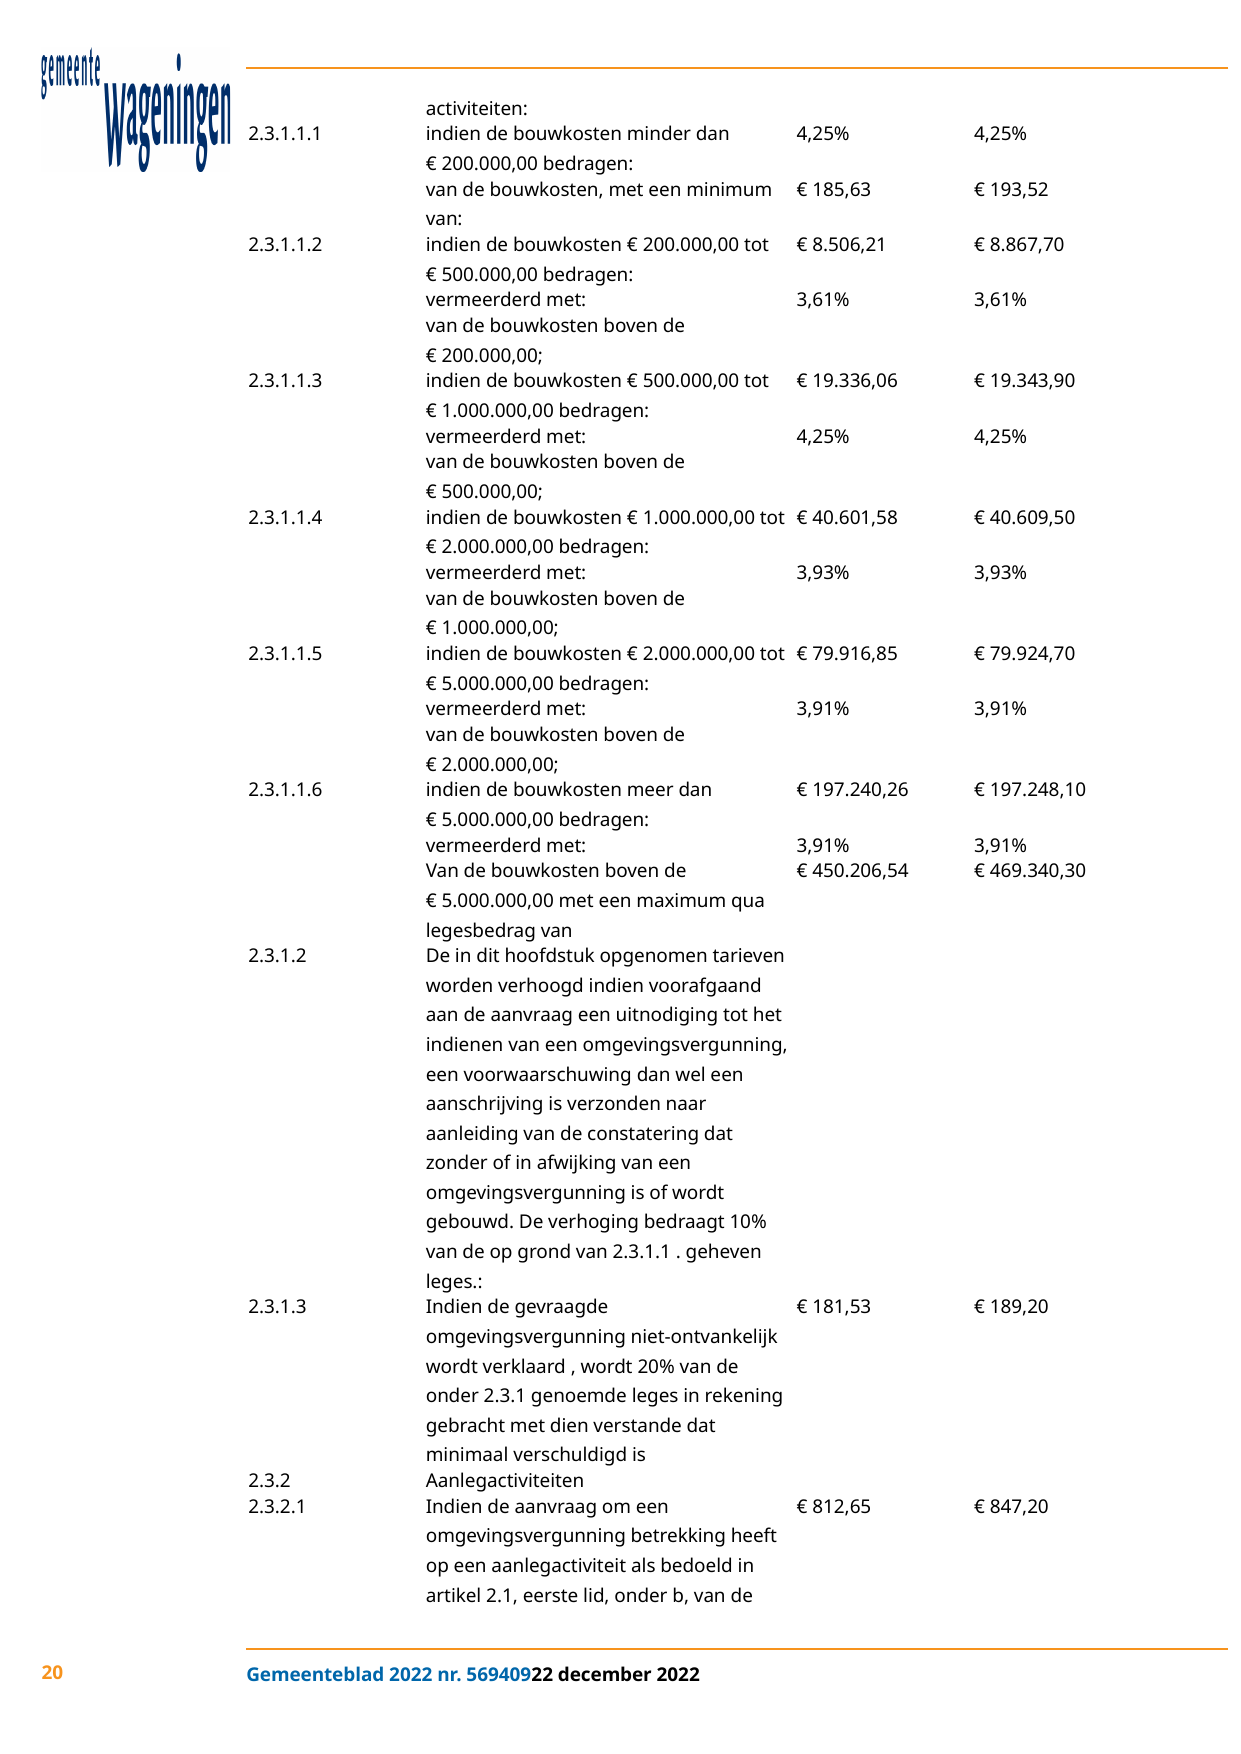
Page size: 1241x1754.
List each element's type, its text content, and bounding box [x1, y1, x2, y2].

table_cell 2.3.1.1.3 [248, 368, 426, 423]
picture [41, 47, 231, 172]
table_cell [974, 721, 1152, 777]
table_cell [248, 95, 426, 121]
table_cell vermeerderd met: [426, 696, 796, 721]
table_cell € 8.867,70 [974, 231, 1152, 286]
table_cell 2.3.1.1.2 [248, 231, 426, 286]
table_cell [248, 559, 426, 585]
table_cell [248, 423, 426, 448]
table_cell € 79.924,70 [974, 640, 1152, 696]
table_cell 2.3.1.1.1 [248, 121, 426, 176]
table_cell 3,61% [796, 286, 974, 312]
table_cell 2.3.1.3 [248, 1294, 426, 1467]
table_cell 2.3.1.1.6 [248, 777, 426, 832]
table_cell € 812,65 [796, 1493, 974, 1607]
table_cell De in dit hoofdstuk opgenomen tarieven worden verhoogd indien voorafgaand aan de aanvraag een uitnodiging tot het indienen van een omgevingsvergunning, een voorwaarschuwing dan wel een aanschrijving is verzonden naar aanleiding van de constatering dat zonder of in afwijking van een omgevingsvergunning is of wordt gebouwd. De verhoging bedraagt 10% van de op grond van 2.3.1.1 . geheven leges.: [426, 943, 796, 1294]
table_cell [796, 95, 974, 121]
table_cell Indien de gevraagde omgevingsvergunning niet-ontvankelijk wordt verklaard , wordt 20% van de onder 2.3.1 genoemde leges in rekening gebracht met dien verstande dat minimaal verschuldigd is [426, 1294, 796, 1467]
table_cell 2.3.1.1.4 [248, 504, 426, 559]
table_cell 2.3.2 [248, 1467, 426, 1493]
table_cell vermeerderd met: [426, 832, 796, 858]
table_cell [796, 1467, 974, 1493]
table_cell 2.3.1.1.5 [248, 640, 426, 696]
table_cell [974, 449, 1152, 504]
table_cell 4,25% [974, 423, 1152, 448]
table_cell Indien de aanvraag om een omgevingsvergunning betrekking heeft op een aanlegactiviteit als bedoeld in artikel 2.1, eerste lid, onder b, van de [426, 1493, 796, 1607]
table_cell [974, 1467, 1152, 1493]
table_cell € 189,20 [974, 1294, 1152, 1467]
table_cell [974, 585, 1152, 640]
table_cell 2.3.1.2 [248, 943, 426, 1294]
table_cell [248, 176, 426, 231]
table_cell 3,91% [974, 832, 1152, 858]
table_cell van de bouwkosten, met een minimum van: [426, 176, 796, 231]
table_cell 3,61% [974, 286, 1152, 312]
table_cell indien de bouwkosten € 2.000.000,00 tot € 5.000.000,00 bedragen: [426, 640, 796, 696]
table_cell 3,91% [796, 696, 974, 721]
table_cell 3,91% [796, 832, 974, 858]
table_cell indien de bouwkosten € 500.000,00 tot € 1.000.000,00 bedragen: [426, 368, 796, 423]
table_cell € 19.343,90 [974, 368, 1152, 423]
table_cell van de bouwkosten boven de € 1.000.000,00; [426, 585, 796, 640]
table_cell [248, 449, 426, 504]
table_cell € 197.248,10 [974, 777, 1152, 832]
table_cell € 847,20 [974, 1493, 1152, 1607]
table_cell € 469.340,30 [974, 858, 1152, 942]
table_cell [974, 312, 1152, 367]
table_cell € 19.336,06 [796, 368, 974, 423]
table_cell 4,25% [796, 121, 974, 176]
table_cell € 79.916,85 [796, 640, 974, 696]
table_cell [974, 95, 1152, 121]
table_cell € 181,53 [796, 1294, 974, 1467]
table_cell [248, 721, 426, 777]
table_cell [248, 696, 426, 721]
table_cell 3,93% [974, 559, 1152, 585]
table_cell € 185,63 [796, 176, 974, 231]
table_cell € 193,52 [974, 176, 1152, 231]
table_cell [796, 721, 974, 777]
table_cell 3,91% [974, 696, 1152, 721]
table_cell 2.3.2.1 [248, 1493, 426, 1607]
table_cell 3,93% [796, 559, 974, 585]
table_cell € 40.609,50 [974, 504, 1152, 559]
table_cell 4,25% [796, 423, 974, 448]
table_cell indien de bouwkosten meer dan € 5.000.000,00 bedragen: [426, 777, 796, 832]
table_cell vermeerderd met: [426, 559, 796, 585]
table_cell [248, 312, 426, 367]
table_cell activiteiten: [426, 95, 796, 121]
table_cell [796, 449, 974, 504]
table_cell vermeerderd met: [426, 423, 796, 448]
table_cell [248, 858, 426, 942]
table_cell Van de bouwkosten boven de € 5.000.000,00 met een maximum qua legesbedrag van [426, 858, 796, 942]
table_cell € 40.601,58 [796, 504, 974, 559]
table_cell [796, 585, 974, 640]
table_cell [248, 832, 426, 858]
table_cell [248, 286, 426, 312]
table_cell € 197.240,26 [796, 777, 974, 832]
table_cell [796, 943, 974, 1294]
table_cell van de bouwkosten boven de € 200.000,00; [426, 312, 796, 367]
table_cell indien de bouwkosten minder dan € 200.000,00 bedragen: [426, 121, 796, 176]
table_cell van de bouwkosten boven de € 2.000.000,00; [426, 721, 796, 777]
table_cell vermeerderd met: [426, 286, 796, 312]
table_cell [974, 943, 1152, 1294]
table_cell van de bouwkosten boven de € 500.000,00; [426, 449, 796, 504]
table_cell Aanlegactiviteiten [426, 1467, 796, 1493]
table_cell € 8.506,21 [796, 231, 974, 286]
table_cell € 450.206,54 [796, 858, 974, 942]
table_cell [248, 585, 426, 640]
table_cell indien de bouwkosten € 200.000,00 tot € 500.000,00 bedragen: [426, 231, 796, 286]
table_cell [796, 312, 974, 367]
table_cell indien de bouwkosten € 1.000.000,00 tot € 2.000.000,00 bedragen: [426, 504, 796, 559]
table_cell 4,25% [974, 121, 1152, 176]
